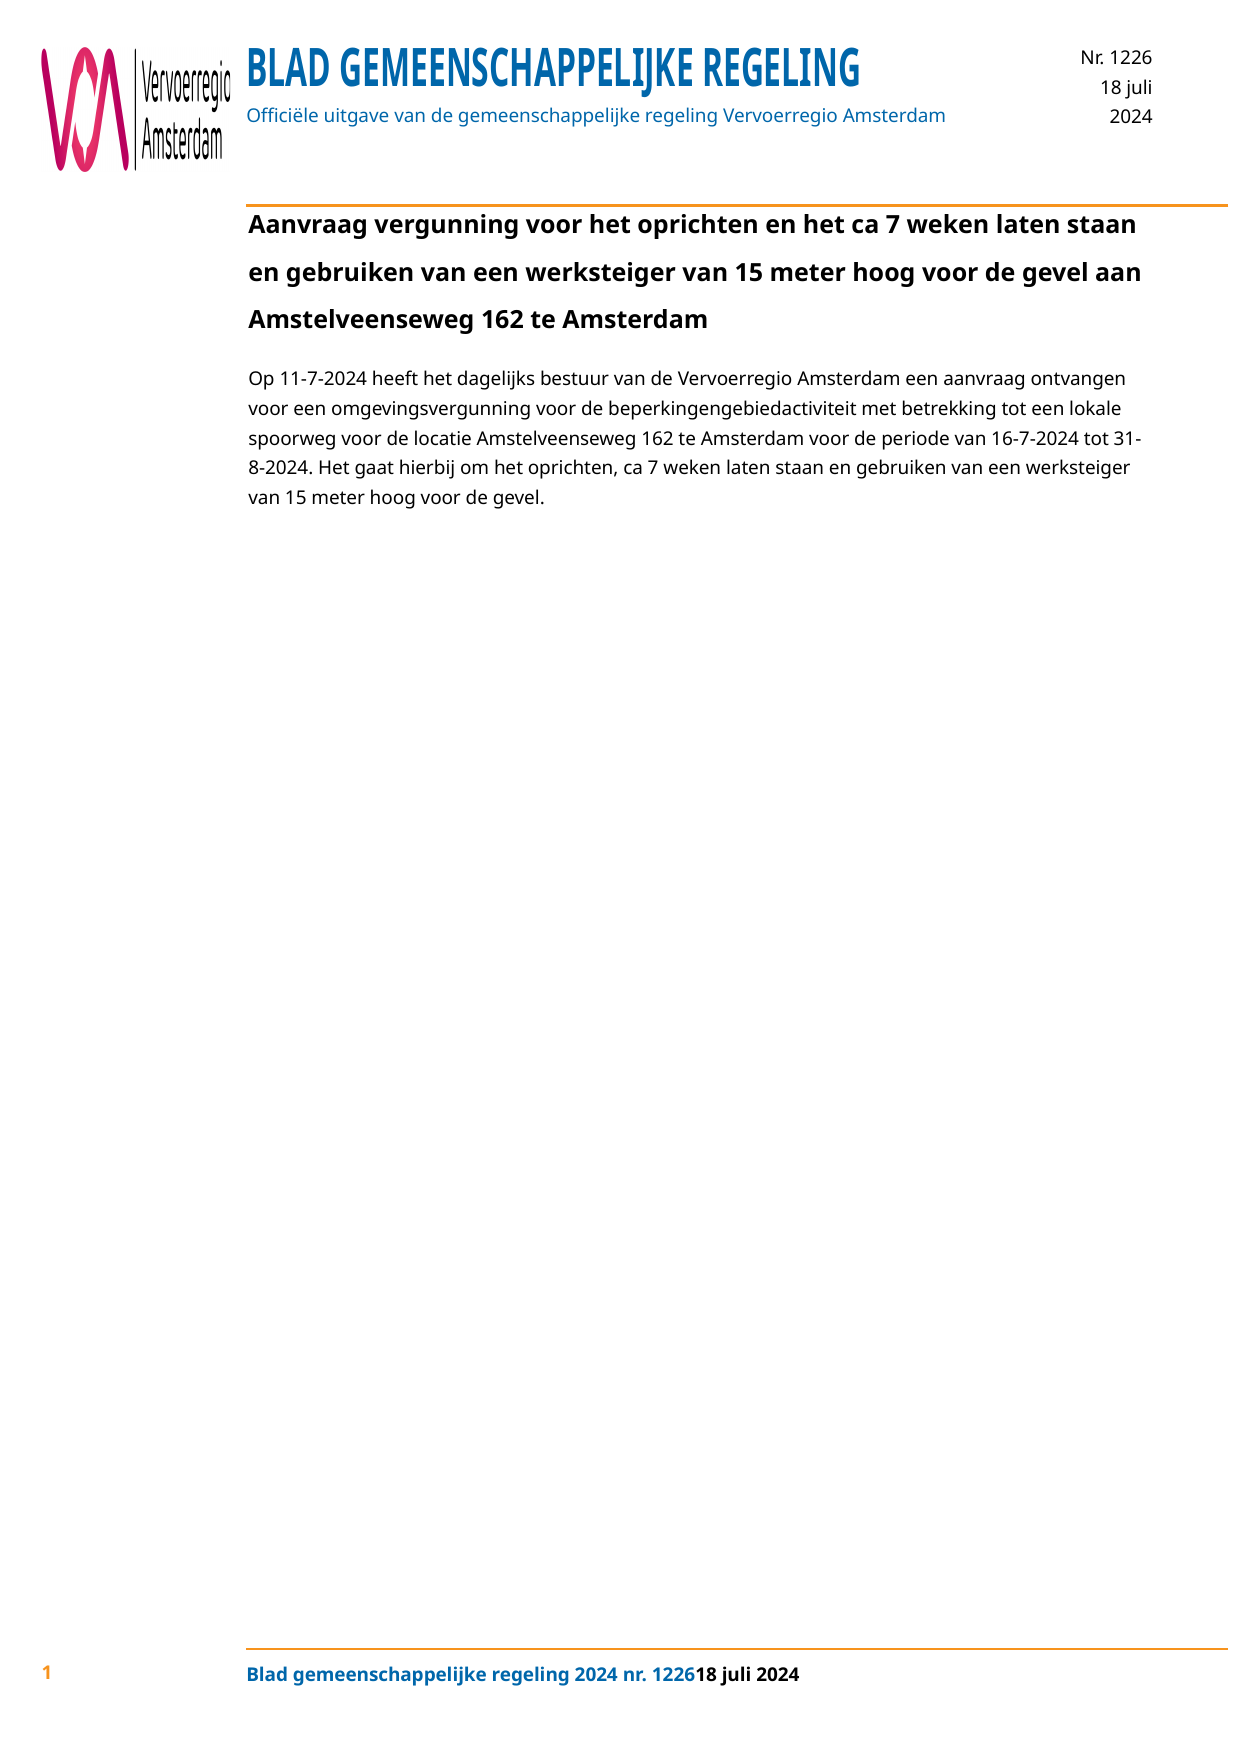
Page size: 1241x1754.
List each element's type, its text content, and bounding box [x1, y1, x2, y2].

text Aanvraag vergunning voor het oprichten en het ca 7 weken laten staan en gebruiken van een werksteiger van 15 meter hoog voor de gevel aan Amstelveenseweg 162 te Amsterdam [248, 207, 1152, 336]
picture [41, 47, 231, 172]
text Op 11-7-2024 heeft het dagelijks bestuur van de Vervoerregio Amsterdam een aanvraag ontvangen voor een omgevingsvergunning voor de beperkingengebiedactiviteit met betrekking tot een lokale spoorweg voor de locatie Amstelveenseweg 162 te Amsterdam voor de periode van 16-7-2024 tot 31-8-2024. Het gaat hierbij om het oprichten, ca 7 weken laten staan en gebruiken van een werksteiger van 15 meter hoog voor de gevel. [248, 366, 1152, 509]
